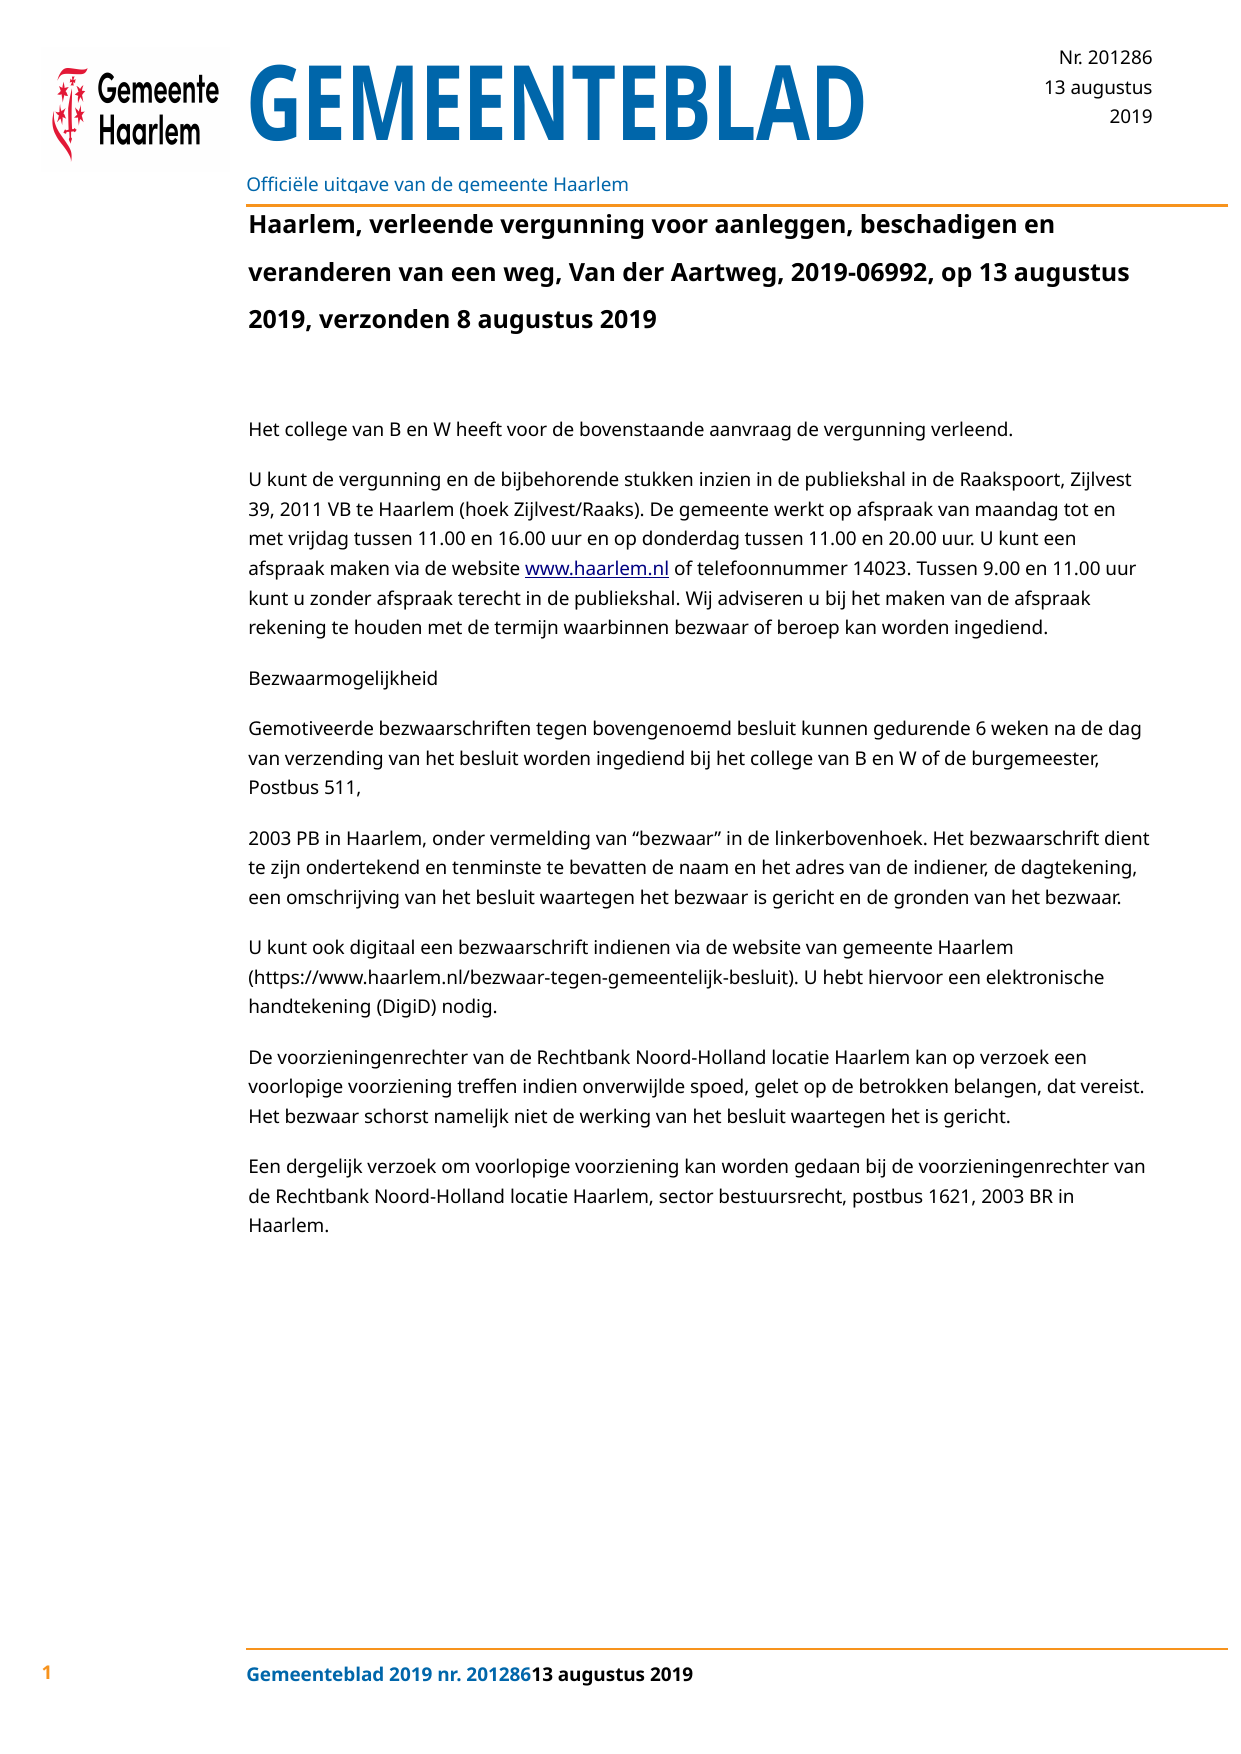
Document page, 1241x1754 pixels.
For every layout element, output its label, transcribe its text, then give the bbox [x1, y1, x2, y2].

text Een dergelijk verzoek om voorlopige voorziening kan worden gedaan bij de voorzieningenrechter van de Rechtbank Noord-Holland locatie Haarlem, sector bestuursrecht, postbus 1621, 2003 BR in Haarlem. [248, 1153, 1152, 1238]
text Haarlem, verleende vergunning voor aanleggen, beschadigen en veranderen van een weg, Van der Aartweg, 2019-06992, op 13 augustus 2019, verzonden 8 augustus 2019 [248, 207, 1152, 336]
text Het college van B en W heeft voor de bovenstaande aanvraag de vergunning verleend. [248, 416, 1152, 442]
text Gemotiveerde bezwaarschriften tegen bovengenoemd besluit kunnen gedurende 6 weken na de dag van verzending van het besluit worden ingediend bij het college van B en W of de burgemeester, Postbus 511, [248, 715, 1152, 800]
picture [41, 47, 231, 172]
text U kunt de vergunning en de bijbehorende stukken inzien in de publiekshal in de Raakspoort, Zijlvest 39, 2011 VB te Haarlem (hoek Zijlvest/Raaks). De gemeente werkt op afspraak van maandag tot en met vrijdag tussen 11.00 en 16.00 uur en op donderdag tussen 11.00 en 20.00 uur. U kunt een afspraak maken via de website www.haarlem.nl of telefoonnummer 14023. Tussen 9.00 en 11.00 uur kunt u zonder afspraak terecht in de publiekshal. Wij adviseren u bij het maken van de afspraak rekening te houden met de termijn waarbinnen bezwaar of beroep kan worden ingediend. [248, 466, 1152, 640]
text De voorzieningenrechter van de Rechtbank Noord-Holland locatie Haarlem kan op verzoek een voorlopige voorziening treffen indien onverwijlde spoed, gelet op de betrokken belangen, dat vereist. Het bezwaar schorst namelijk niet de werking van het besluit waartegen het is gericht. [248, 1044, 1152, 1129]
text 2003 PB in Haarlem, onder vermelding van “bezwaar” in de linkerbovenhoek. Het bezwaarschrift dient te zijn ondertekend en tenminste te bevatten de naam en het adres van de indiener, de dagtekening, een omschrijving van het besluit waartegen het bezwaar is gericht en de gronden van het bezwaar. [248, 825, 1152, 909]
text Bezwaarmogelijkheid [248, 665, 1152, 690]
text U kunt ook digitaal een bezwaarschrift indienen via de website van gemeente Haarlem (https://www.haarlem.nl/bezwaar-tegen-gemeentelijk-besluit). U hebt hiervoor een elektronische handtekening (DigiD) nodig. [248, 934, 1152, 1019]
